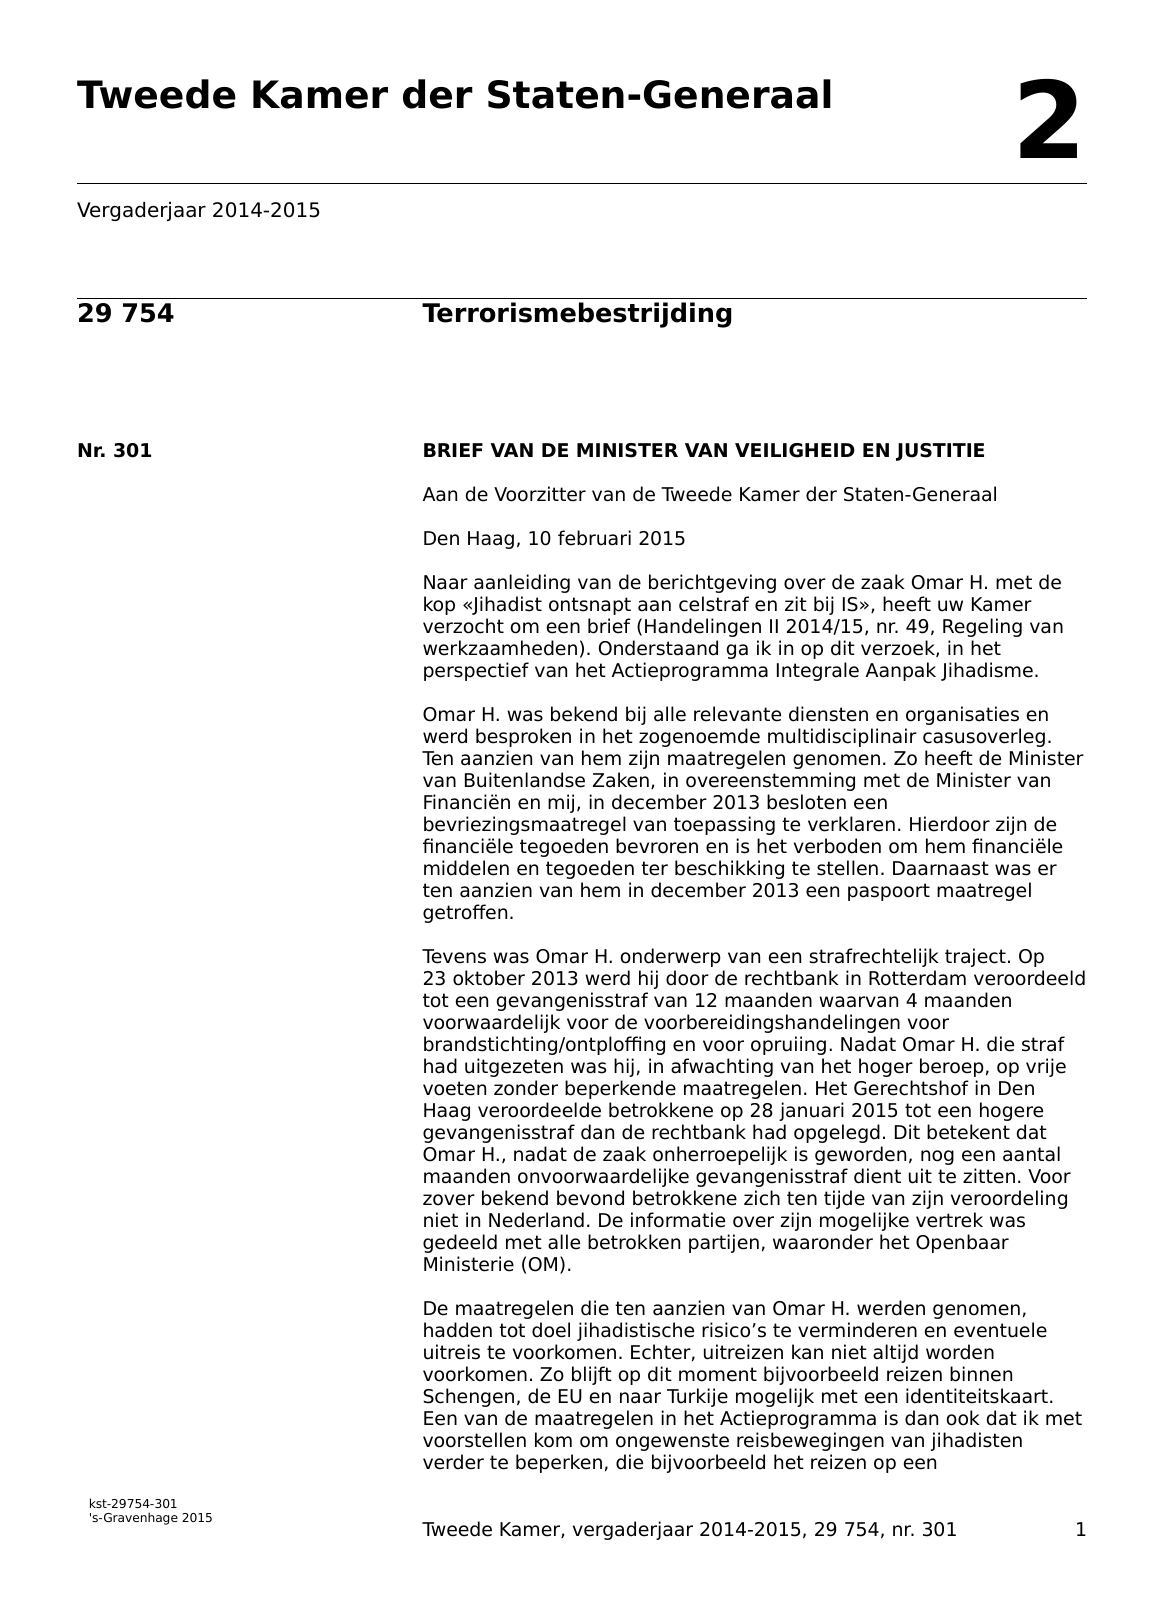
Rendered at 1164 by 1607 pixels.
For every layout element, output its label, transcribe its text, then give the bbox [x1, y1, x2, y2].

text Aan de Voorzitter van de Tweede Kamer der Staten-Generaal [422, 484, 1087, 506]
table_header Tweede Kamer der Staten-Generaal [77, 59, 886, 183]
table_cell Vergaderjaar 2014-2015 [77, 184, 1087, 298]
subtitle Nr. 301 BRIEF VAN DE MINISTER VAN VEILIGHEID EN JUSTITIE [77, 440, 1087, 462]
text 's-Gravenhage 2015 [88, 1511, 323, 1525]
subtitle 29 754 Terrorismebestrijding [77, 299, 1087, 329]
table_header 2 [886, 59, 1087, 183]
text Naar aanleiding van de berichtgeving over de zaak Omar H. met de kop «Jihadist ontsnapt aan celstraf en zit bij IS», heeft uw Kamer verzocht om een brief (Handelingen II 2014/15, nr. 49, Regeling van werkzaamheden). Onderstaand ga ik in op dit verzoek, in het perspectief van het Actieprogramma Integrale Aanpak Jihadisme. [422, 572, 1087, 682]
text Den Haag, 10 februari 2015 [422, 528, 1087, 550]
text De maatregelen die ten aanzien van Omar H. werden genomen, hadden tot doel jihadistische risico’s te verminderen en eventuele uitreis te voorkomen. Echter, uitreizen kan niet altijd worden voorkomen. Zo blijft op dit moment bijvoorbeeld reizen binnen Schengen, de EU en naar Turkije mogelijk met een identiteitskaart. Een van de maatregelen in het Actieprogramma is dan ook dat ik met voorstellen kom om ongewenste reisbewegingen van jihadisten verder te beperken, die bijvoorbeeld het reizen op een [422, 1298, 1087, 1474]
text kst-29754-301 [88, 1497, 323, 1511]
text Omar H. was bekend bij alle relevante diensten en organisaties en werd besproken in het zogenoemde multidisciplinair casusoverleg. Ten aanzien van hem zijn maatregelen genomen. Zo heeft de Minister van Buitenlandse Zaken, in overeenstemming met de Minister van Financiën en mij, in december 2013 besloten een bevriezingsmaatregel van toepassing te verklaren. Hierdoor zijn de financiële tegoeden bevroren en is het verboden om hem financiële middelen en tegoeden ter beschikking te stellen. Daarnaast was er ten aanzien van hem in december 2013 een paspoort maatregel getroffen. [422, 704, 1087, 924]
text Tevens was Omar H. onderwerp van een strafrechtelijk traject. Op 23 oktober 2013 werd hij door de rechtbank in Rotterdam veroordeeld tot een gevangenisstraf van 12 maanden waarvan 4 maanden voorwaardelijk voor de voorbereidingshandelingen voor brandstichting/ontploffing en voor opruiing. Nadat Omar H. die straf had uitgezeten was hij, in afwachting van het hoger beroep, op vrije voeten zonder beperkende maatregelen. Het Gerechtshof in Den Haag veroordeelde betrokkene op 28 januari 2015 tot een hogere gevangenisstraf dan de rechtbank had opgelegd. Dit betekent dat Omar H., nadat de zaak onherroepelijk is geworden, nog een aantal maanden onvoorwaardelijke gevangenisstraf dient uit te zitten. Voor zover bekend bevond betrokkene zich ten tijde van zijn veroordeling niet in Nederland. De informatie over zijn mogelijke vertrek was gedeeld met alle betrokken partijen, waaronder het Openbaar Ministerie (OM). [422, 946, 1087, 1276]
